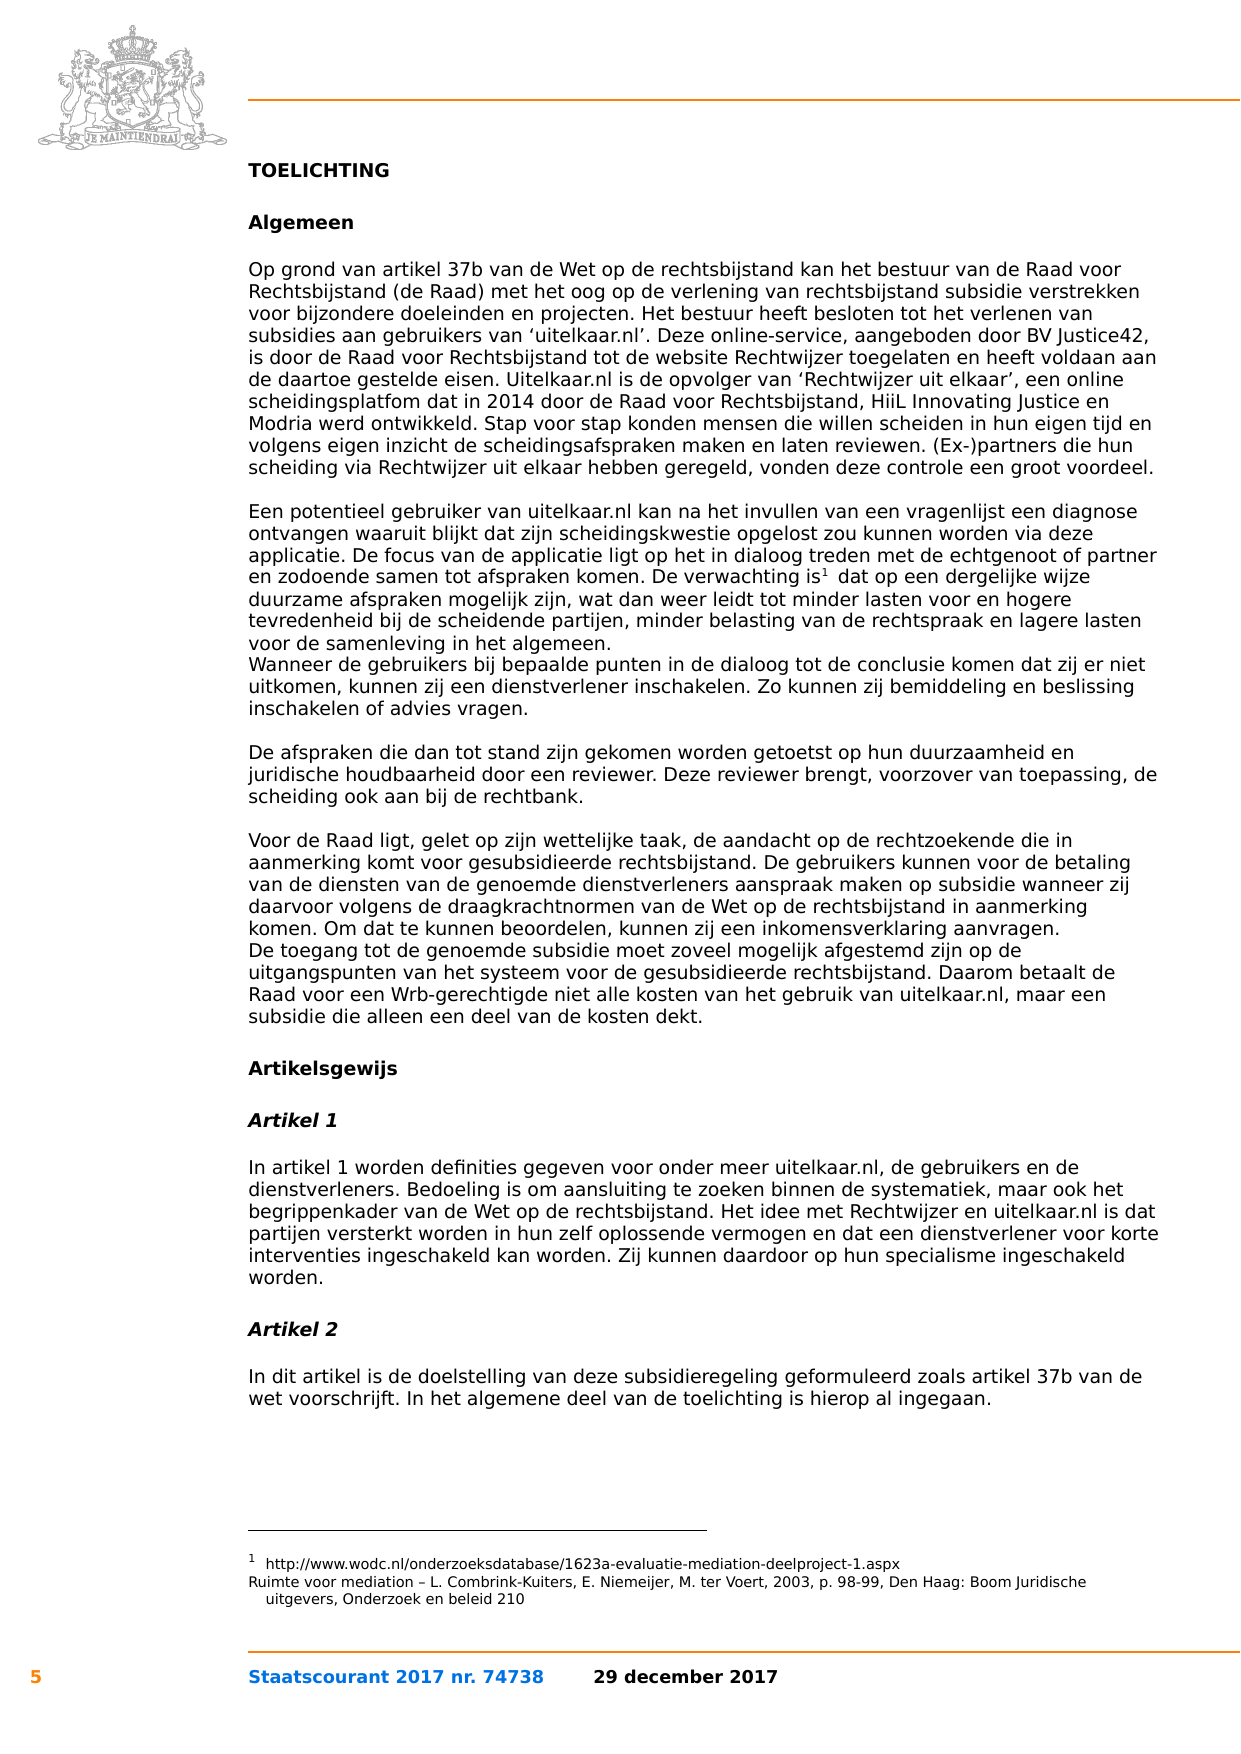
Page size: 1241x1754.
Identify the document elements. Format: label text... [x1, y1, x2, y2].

text In artikel 1 worden definities gegeven voor onder meer uitelkaar.nl, de gebruikers en de dienstverleners. Bedoeling is om aansluiting te zoeken binnen de systematiek, maar ook het begrippenkader van de Wet op de rechtsbijstand. Het idee met Rechtwijzer en uitelkaar.nl is dat partijen versterkt worden in hun zelf oplossende vermogen en dat een dienstverlener voor korte interventies ingeschakeld kan worden. Zij kunnen daardoor op hun specialisme ingeschakeld worden. [248, 1157, 1163, 1289]
text Een potentieel gebruiker van uitelkaar.nl kan na het invullen van een vragenlijst een diagnose ontvangen waaruit blijkt dat zijn scheidingskwestie opgelost zou kunnen worden via deze applicatie. De focus van de applicatie ligt op het in dialoog treden met de echtgenoot of partner en zodoende samen tot afspraken komen. De verwachting is dat op een dergelijke wijze duurzame afspraken mogelijk zijn, wat dan weer leidt tot minder lasten voor en hogere tevredenheid bij de scheidende partijen, minder belasting van de rechtspraak en lagere lasten voor de samenleving in het algemeen. [248, 501, 1163, 654]
text De afspraken die dan tot stand zijn gekomen worden getoetst op hun duurzaamheid en juridische houdbaarheid door een reviewer. Deze reviewer brengt, voorzover van toepassing, de scheiding ook aan bij de rechtbank. [248, 742, 1163, 808]
text Op grond van artikel 37b van de Wet op de rechtsbijstand kan het bestuur van de Raad voor Rechtsbijstand (de Raad) met het oog op de verlening van rechtsbijstand subsidie verstrekken voor bijzondere doeleinden en projecten. Het bestuur heeft besloten tot het verlenen van subsidies aan gebruikers van ‘uitelkaar.nl’. Deze online-service, aangeboden door BV Justice42, is door de Raad voor Rechtsbijstand tot de website Rechtwijzer toegelaten en heeft voldaan aan de daartoe gestelde eisen. Uitelkaar.nl is de opvolger van ‘Rechtwijzer uit elkaar’, een online scheidingsplatfom dat in 2014 door de Raad voor Rechtsbijstand, HiiL Innovating Justice en Modria werd ontwikkeld. Stap voor stap konden mensen die willen scheiden in hun eigen tijd en volgens eigen inzicht de scheidingsafspraken maken en laten reviewen. (Ex-)partners die hun scheiding via Rechtwijzer uit elkaar hebben geregeld, vonden deze controle een groot voordeel. [248, 259, 1163, 479]
text In dit artikel is de doelstelling van deze subsidieregeling geformuleerd zoals artikel 37b van de wet voorschrijft. In het algemene deel van de toelichting is hierop al ingegaan. [248, 1366, 1163, 1409]
subtitle TOELICHTING [248, 160, 1163, 182]
subtitle Artikelsgewijs [248, 1058, 1163, 1080]
subtitle Algemeen [248, 212, 1163, 234]
text De toegang tot de genoemde subsidie moet zoveel mogelijk afgestemd zijn op de uitgangspunten van het systeem voor de gesubsidieerde rechtsbijstand. Daarom betaalt de Raad voor een Wrb-gerechtigde niet alle kosten van het gebruik van uitelkaar.nl, maar een subsidie die alleen een deel van de kosten dekt. [248, 940, 1163, 1028]
subtitle Artikel 2 [248, 1319, 1163, 1341]
subtitle Artikel 1 [248, 1110, 1163, 1132]
text Ruimte voor mediation – L. Combrink-Kuiters, E. Niemeijer, M. ter Voert, 2003, p. 98-99, Den Haag: Boom Juridische uitgevers, Onderzoek en beleid 210 [248, 1574, 1163, 1608]
text Voor de Raad ligt, gelet op zijn wettelijke taak, de aandacht op de rechtzoekende die in aanmerking komt voor gesubsidieerde rechtsbijstand. De gebruikers kunnen voor de betaling van de diensten van de genoemde dienstverleners aanspraak maken op subsidie wanneer zij daarvoor volgens de draagkrachtnormen van de Wet op de rechtsbijstand in aanmerking komen. Om dat te kunnen beoordelen, kunnen zij een inkomensverklaring aanvragen. [248, 830, 1163, 940]
text http://www.wodc.nl/onderzoeksdatabase/1623a-evaluatie-mediation-deelproject-1.aspx [248, 1552, 1163, 1574]
text Wanneer de gebruikers bij bepaalde punten in de dialoog tot de conclusie komen dat zij er niet uitkomen, kunnen zij een dienstverlener inschakelen. Zo kunnen zij bemiddeling en beslissing inschakelen of advies vragen. [248, 654, 1163, 720]
picture [38, 25, 227, 150]
